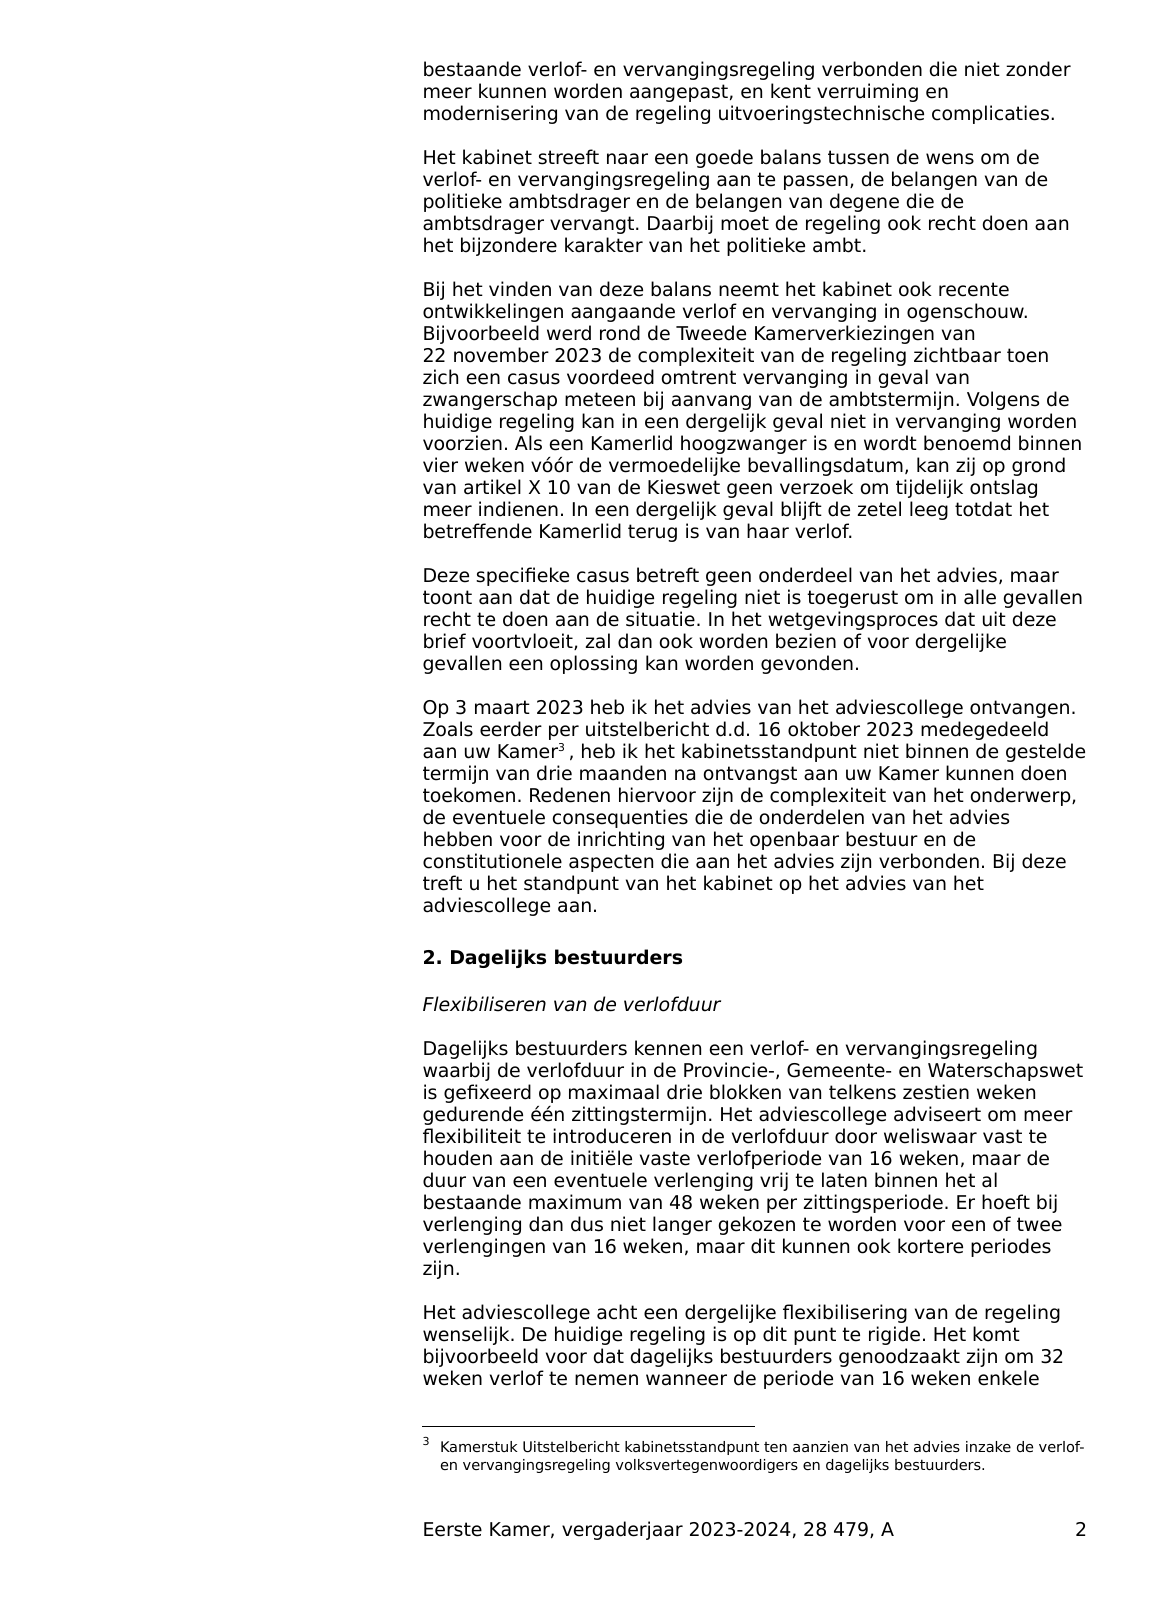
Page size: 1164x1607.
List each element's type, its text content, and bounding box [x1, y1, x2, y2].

text Kamerstuk Uitstelbericht kabinetsstandpunt ten aanzien van het advies inzake de verlof- en vervangingsregeling volksvertegenwoordigers en dagelijks bestuurders. [422, 1435, 1087, 1474]
text Bij het vinden van deze balans neemt het kabinet ook recente ontwikkelingen aangaande verlof en vervanging in ogenschouw. Bijvoorbeeld werd rond de Tweede Kamerverkiezingen van 22 november 2023 de complexiteit van de regeling zichtbaar toen zich een casus voordeed omtrent vervanging in geval van zwangerschap meteen bij aanvang van de ambtstermijn. Volgens de huidige regeling kan in een dergelijk geval niet in vervanging worden voorzien. Als een Kamerlid hoogzwanger is en wordt benoemd binnen vier weken vóór de vermoedelijke bevallingsdatum, kan zij op grond van artikel X 10 van de Kieswet geen verzoek om tijdelijk ontslag meer indienen. In een dergelijk geval blijft de zetel leeg totdat het betreffende Kamerlid terug is van haar verlof. [422, 279, 1087, 543]
text Op 3 maart 2023 heb ik het advies van het adviescollege ontvangen. Zoals eerder per uitstelbericht d.d. 16 oktober 2023 medegedeeld aan uw Kamer, heb ik het kabinetsstandpunt niet binnen de gestelde termijn van drie maanden na ontvangst aan uw Kamer kunnen doen toekomen. Redenen hiervoor zijn de complexiteit van het onderwerp, de eventuele consequenties die de onderdelen van het advies hebben voor de inrichting van het openbaar bestuur en de constitutionele aspecten die aan het advies zijn verbonden. Bij deze treft u het standpunt van het kabinet op het advies van het adviescollege aan. [422, 697, 1087, 917]
text Dagelijks bestuurders kennen een verlof- en vervangingsregeling waarbij de verlofduur in de Provincie-, Gemeente- en Waterschapswet is gefixeerd op maximaal drie blokken van telkens zestien weken gedurende één zittingstermijn. Het adviescollege adviseert om meer flexibiliteit te introduceren in de verlofduur door weliswaar vast te houden aan de initiële vaste verlofperiode van 16 weken, maar de duur van een eventuele verlenging vrij te laten binnen het al bestaande maximum van 48 weken per zittingsperiode. Er hoeft bij verlenging dan dus niet langer gekozen te worden voor een of twee verlengingen van 16 weken, maar dit kunnen ook kortere periodes zijn. [422, 1038, 1087, 1280]
text Het kabinet streeft naar een goede balans tussen de wens om de verlof- en vervangingsregeling aan te passen, de belangen van de politieke ambtsdrager en de belangen van degene die de ambtsdrager vervangt. Daarbij moet de regeling ook recht doen aan het bijzondere karakter van het politieke ambt. [422, 147, 1087, 257]
subtitle Flexibiliseren van de verlofduur [422, 994, 1087, 1016]
subtitle 2. Dagelijks bestuurders [422, 947, 1087, 969]
text Deze specifieke casus betreft geen onderdeel van het advies, maar toont aan dat de huidige regeling niet is toegerust om in alle gevallen recht te doen aan de situatie. In het wetgevingsproces dat uit deze brief voortvloeit, zal dan ook worden bezien of voor dergelijke gevallen een oplossing kan worden gevonden. [422, 565, 1087, 675]
text bestaande verlof- en vervangingsregeling verbonden die niet zonder meer kunnen worden aangepast, en kent verruiming en modernisering van de regeling uitvoeringstechnische complicaties. [422, 59, 1087, 125]
text Het adviescollege acht een dergelijke flexibilisering van de regeling wenselijk. De huidige regeling is op dit punt te rigide. Het komt bijvoorbeeld voor dat dagelijks bestuurders genoodzaakt zijn om 32 weken verlof te nemen wanneer de periode van 16 weken enkele [422, 1302, 1087, 1390]
